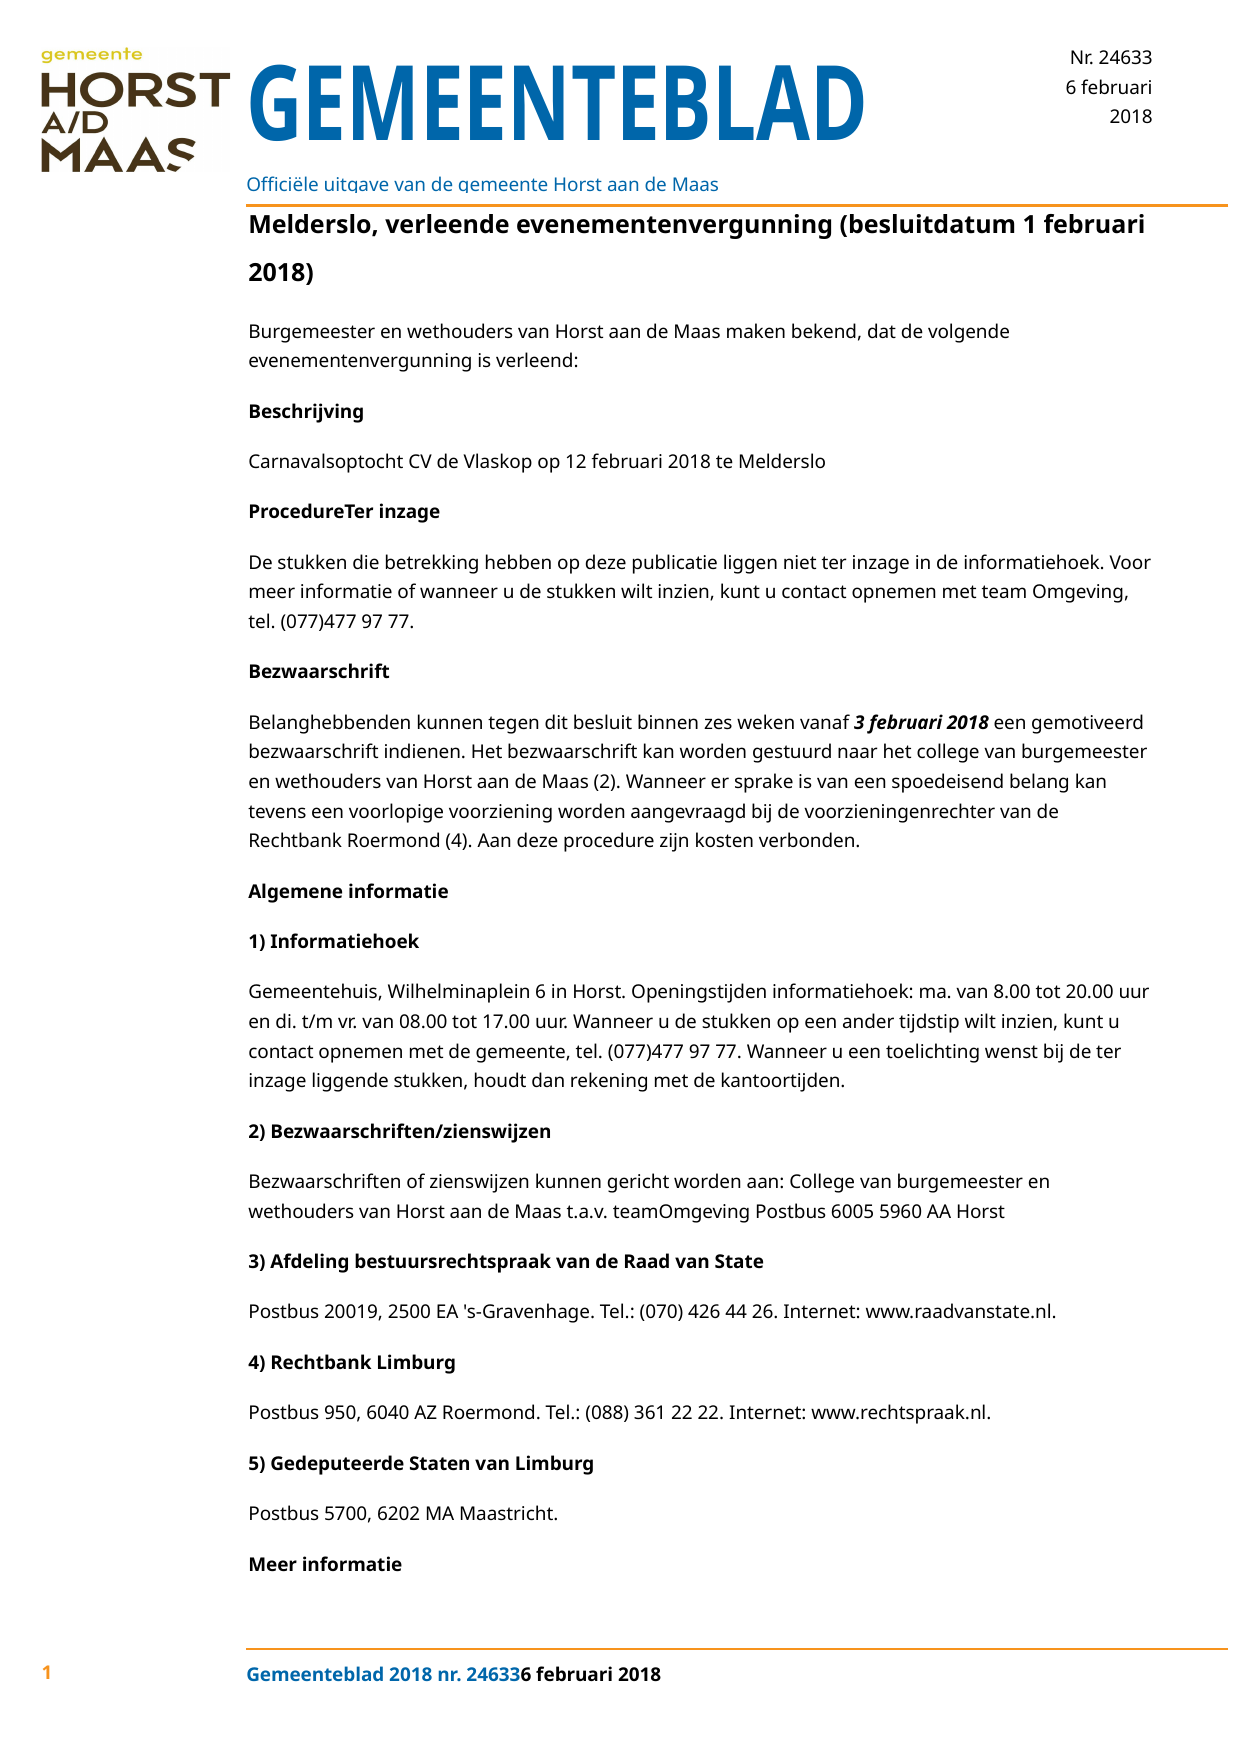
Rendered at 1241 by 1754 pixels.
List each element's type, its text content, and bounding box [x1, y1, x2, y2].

text Postbus 950, 6040 AZ Roermond. Tel.: (088) 361 22 22. Internet: www.rechtspraak.nl. [248, 1399, 1152, 1425]
text Beschrijving [248, 398, 1152, 424]
text Bezwaarschrift [248, 659, 1152, 684]
text Algemene informatie [248, 878, 1152, 904]
text Postbus 5700, 6202 MA Maastricht. [248, 1500, 1152, 1526]
text Meer informatie [248, 1551, 1152, 1577]
text Burgemeester en wethouders van Horst aan de Maas maken bekend, dat de volgende evenementenvergunning is verleend: [248, 318, 1152, 373]
text Carnavalsoptocht CV de Vlaskop op 12 februari 2018 te Melderslo [248, 448, 1152, 474]
text 4) Rechtbank Limburg [248, 1349, 1152, 1375]
text ProcedureTer inzage [248, 499, 1152, 524]
text Belanghebbenden kunnen tegen dit besluit binnen zes weken vanaf 3 februari 2018 een gemotiveerd bezwaarschrift indienen. Het bezwaarschrift kan worden gestuurd naar het college van burgemeester en wethouders van Horst aan de Maas (2). Wanneer er sprake is van een spoedeisend belang kan tevens een voorlopige voorziening worden aangevraagd bij de voorzieningenrechter van de Rechtbank Roermond (4). Aan deze procedure zijn kosten verbonden. [248, 709, 1152, 853]
text 3) Afdeling bestuursrechtspraak van de Raad van State [248, 1248, 1152, 1274]
text 1) Informatiehoek [248, 928, 1152, 954]
text Melderslo, verleende evenementenvergunning (besluitdatum 1 februari 2018) [248, 207, 1152, 288]
text Postbus 20019, 2500 EA 's-Gravenhage. Tel.: (070) 426 44 26. Internet: www.raadvanstate.nl. [248, 1299, 1152, 1324]
text Gemeentehuis, Wilhelminaplein 6 in Horst. Openingstijden informatiehoek: ma. van 8.00 tot 20.00 uur en di. t/m vr. van 08.00 tot 17.00 uur. Wanneer u de stukken op een ander tijdstip wilt inzien, kunt u contact opnemen met de gemeente, tel. (077)477 97 77. Wanneer u een toelichting wenst bij de ter inzage liggende stukken, houdt dan rekening met de kantoortijden. [248, 979, 1152, 1093]
text 5) Gedeputeerde Staten van Limburg [248, 1450, 1152, 1476]
text De stukken die betrekking hebben op deze publicatie liggen niet ter inzage in de informatiehoek. Voor meer informatie of wanneer u de stukken wilt inzien, kunt u contact opnemen met team Omgeving, tel. (077)477 97 77. [248, 549, 1152, 634]
text Bezwaarschriften of zienswijzen kunnen gericht worden aan: College van burgemeester en wethouders van Horst aan de Maas t.a.v. teamOmgeving Postbus 6005 5960 AA Horst [248, 1168, 1152, 1224]
picture [41, 47, 231, 172]
text 2) Bezwaarschriften/zienswijzen [248, 1118, 1152, 1144]
